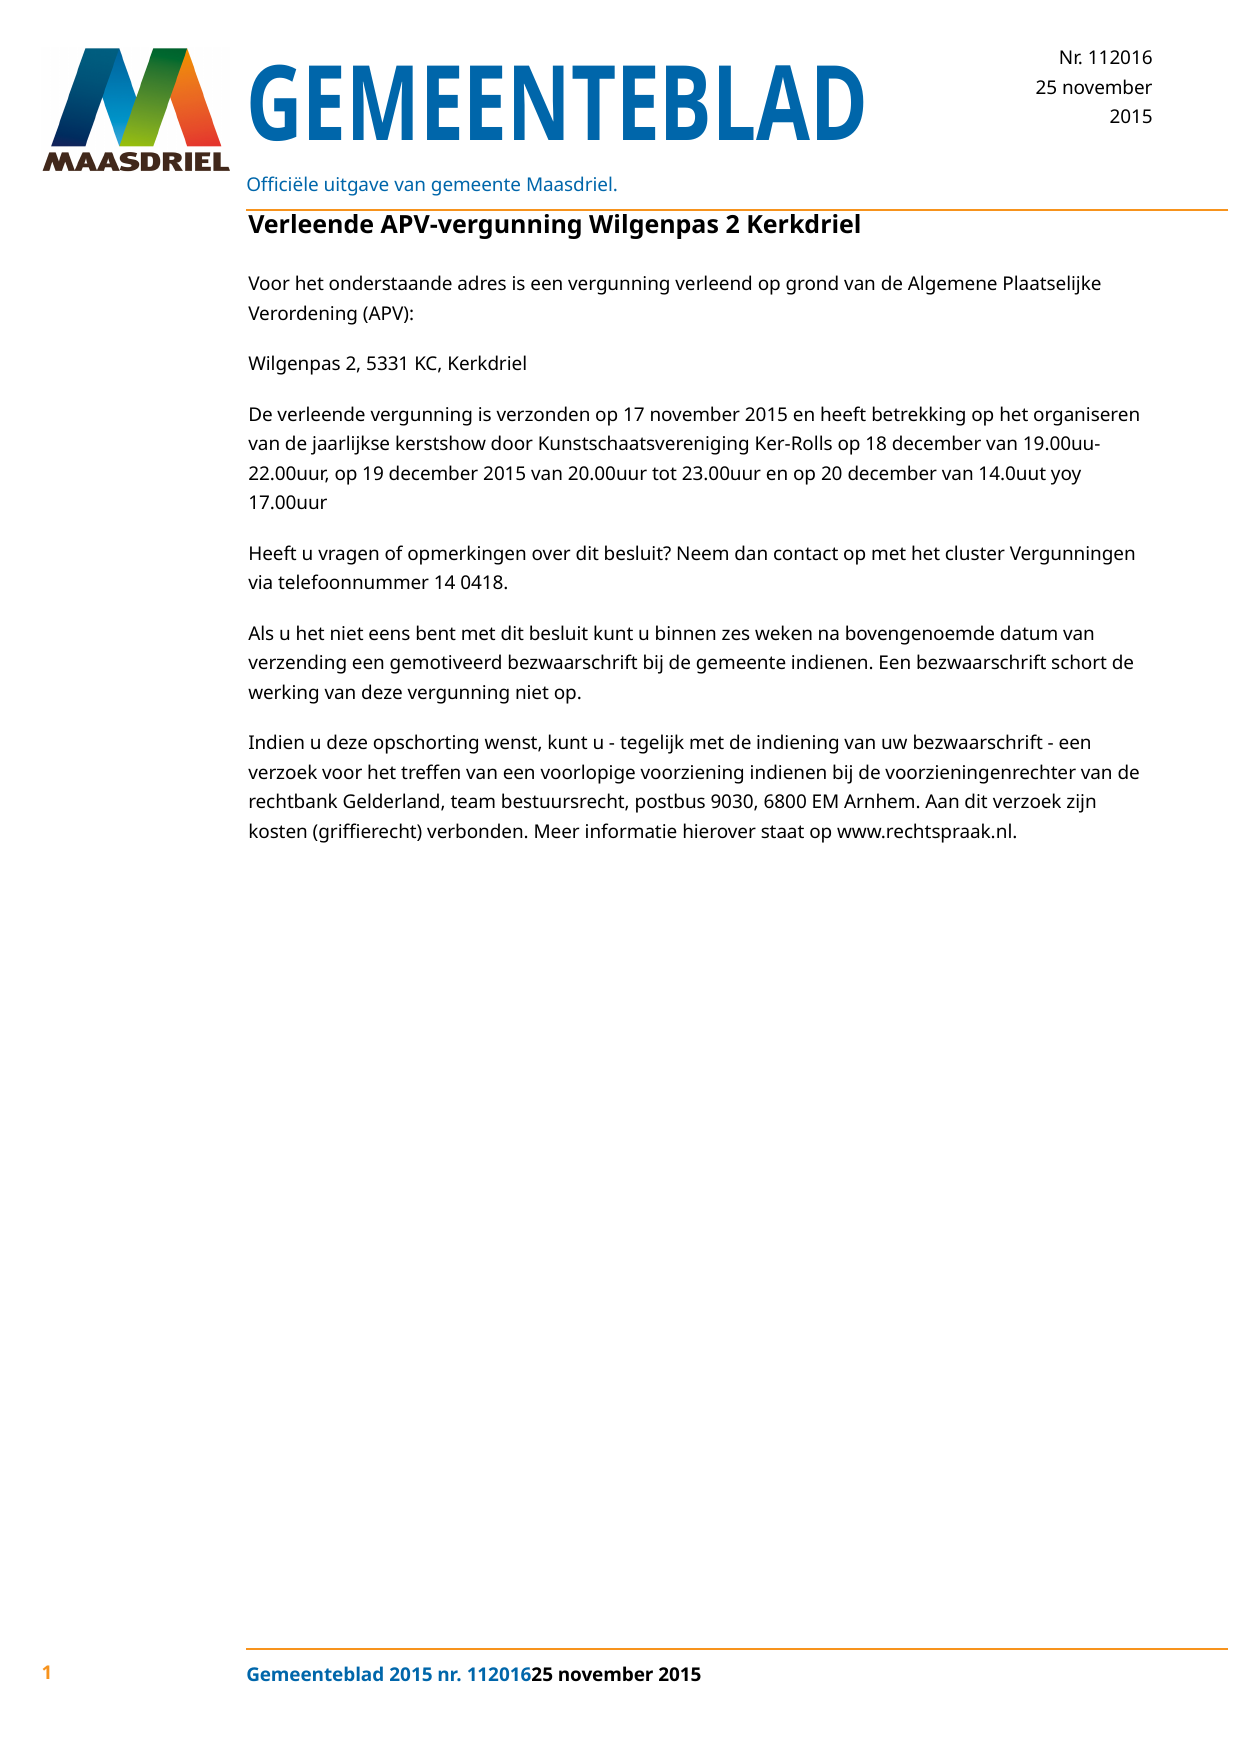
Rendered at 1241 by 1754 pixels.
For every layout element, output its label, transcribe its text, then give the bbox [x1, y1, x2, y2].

text De verleende vergunning is verzonden op 17 november 2015 en heeft betrekking op het organiseren van de jaarlijkse kerstshow door Kunstschaatsvereniging Ker-Rolls op 18 december van 19.00uu-22.00uur, op 19 december 2015 van 20.00uur tot 23.00uur en op 20 december van 14.0uut yoy 17.00uur [248, 401, 1152, 515]
text Heeft u vragen of opmerkingen over dit besluit? Neem dan contact op met het cluster Vergunningen via telefoonnummer 14 0418. [248, 540, 1152, 595]
text Wilgenpas 2, 5331 KC, Kerkdriel [248, 350, 1152, 376]
text Indien u deze opschorting wenst, kunt u - tegelijk met de indiening van uw bezwaarschrift - een verzoek voor het treffen van een voorlopige voorziening indienen bij de voorzieningenrechter van de rechtbank Gelderland, team bestuursrecht, postbus 9030, 6800 EM Arnhem. Aan dit verzoek zijn kosten (griffierecht) verbonden. Meer informatie hierover staat op www.rechtspraak.nl. [248, 729, 1152, 844]
text Voor het onderstaande adres is een vergunning verleend op grond van de Algemene Plaatselijke Verordening (APV): [248, 270, 1152, 326]
picture [41, 47, 231, 172]
text Als u het niet eens bent met dit besluit kunt u binnen zes weken na bovengenoemde datum van verzending een gemotiveerd bezwaarschrift bij de gemeente indienen. Een bezwaarschrift schort de werking van deze vergunning niet op. [248, 620, 1152, 705]
text Verleende APV-vergunning Wilgenpas 2 Kerkdriel [248, 211, 1152, 241]
